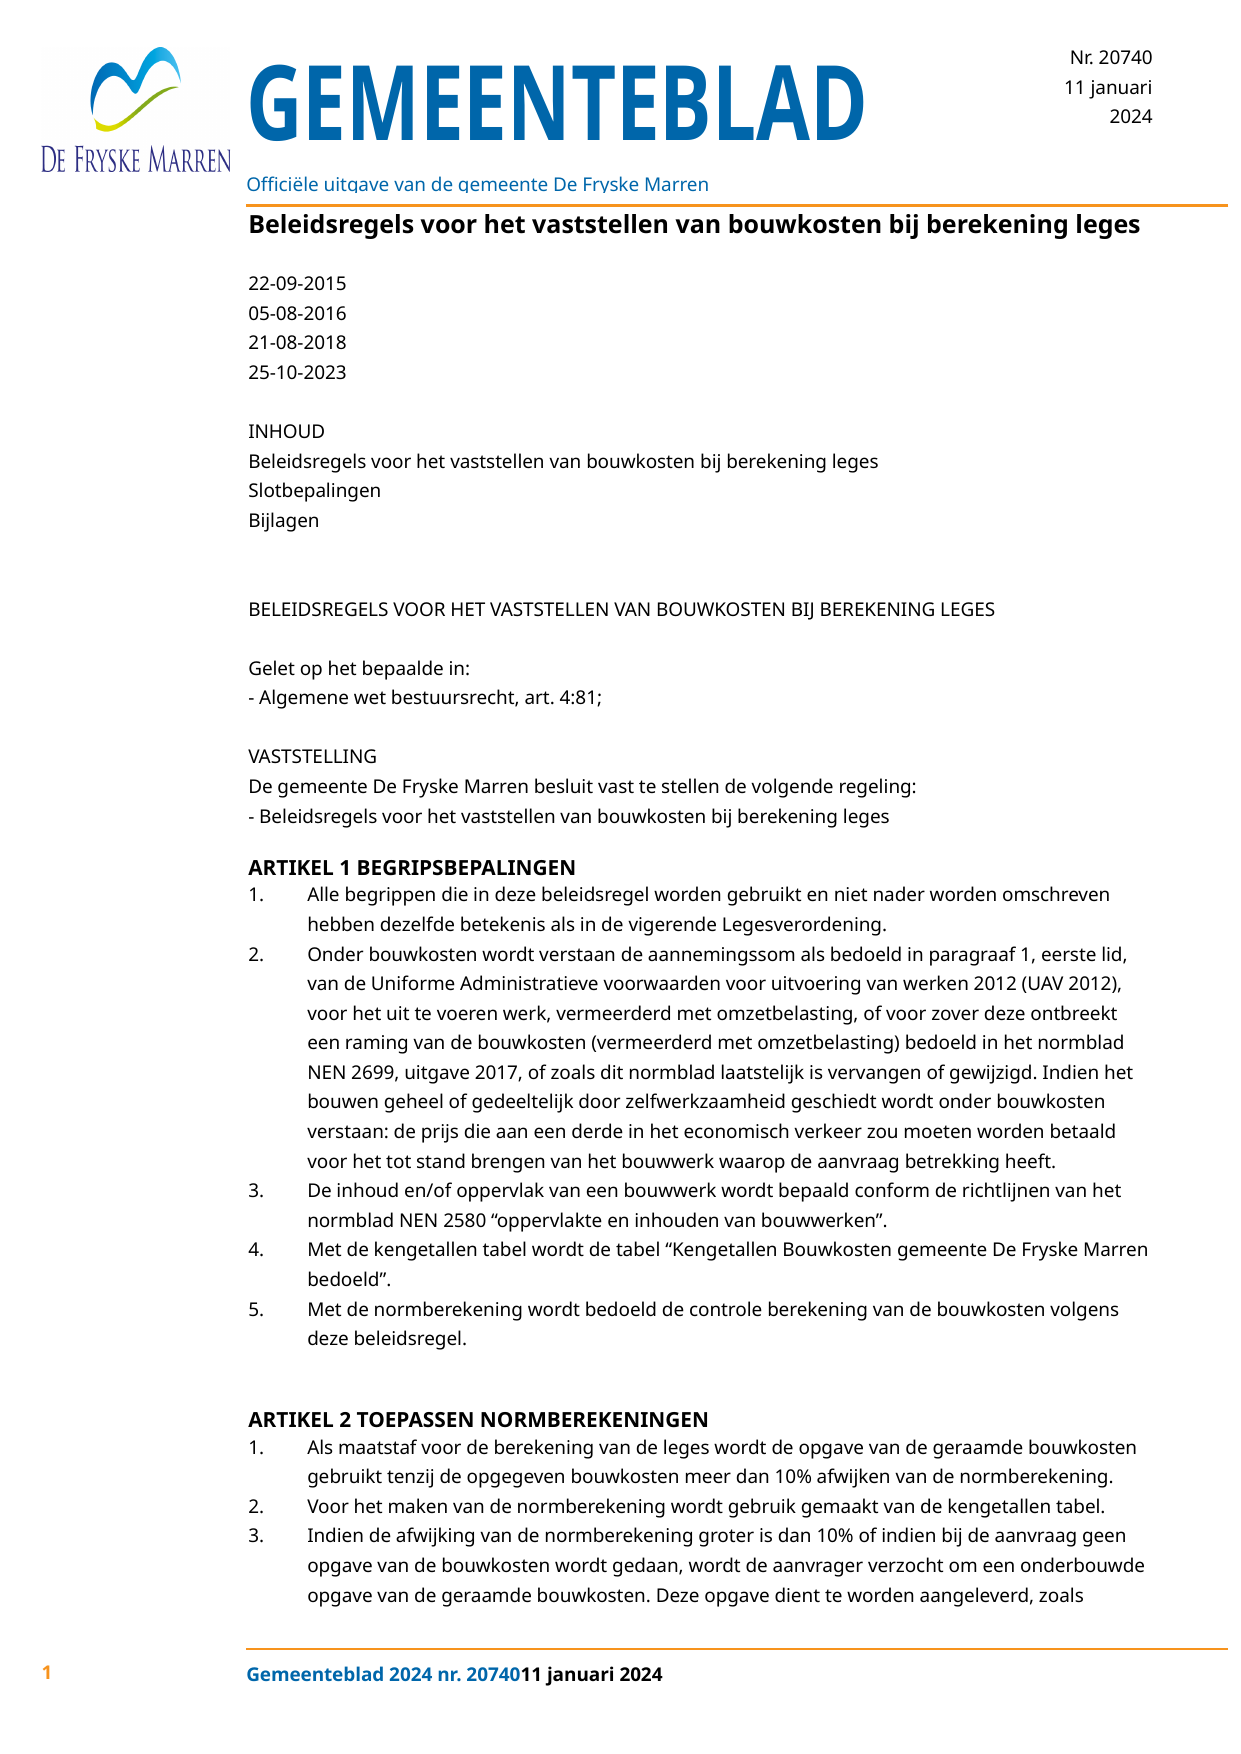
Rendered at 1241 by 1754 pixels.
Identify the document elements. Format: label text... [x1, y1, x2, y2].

text Beleidsregels voor het vaststellen van bouwkosten bij berekening leges [248, 207, 1152, 241]
list Met de kengetallen tabel wordt de tabel “Kengetallen Bouwkosten gemeente De Fryske Marren bedoeld”. [248, 1237, 1152, 1292]
list De inhoud en/of oppervlak van een bouwwerk wordt bepaald conform de richtlijnen van het normblad NEN 2580 “oppervlakte en inhouden van bouwwerken”. [248, 1177, 1152, 1233]
picture [41, 47, 231, 172]
text Beleidsregels voor het vaststellen van bouwkosten bij berekening leges [248, 448, 1152, 473]
list Voor het maken van de normberekening wordt gebruik gemaakt van de kengetallen tabel. [248, 1493, 1152, 1519]
list Alle begrippen die in deze beleidsregel worden gebruikt en niet nader worden omschreven hebben dezelfde betekenis als in de vigerende Legesverordening. [248, 882, 1152, 937]
text ARTIKEL 2 TOEPASSEN NORMBEREKENINGEN [248, 1405, 1152, 1434]
list Met de normberekening wordt bedoeld de controle berekening van de bouwkosten volgens deze beleidsregel. [248, 1296, 1152, 1351]
text 22-09-2015 [248, 270, 1152, 296]
text INHOUD [248, 418, 1152, 444]
list Indien de afwijking van de normberekening groter is dan 10% of indien bij de aanvraag geen opgave van de bouwkosten wordt gedaan, wordt de aanvrager verzocht om een onderbouwde opgave van de geraamde bouwkosten. Deze opgave dient te worden aangeleverd, zoals [248, 1523, 1152, 1607]
text Bijlagen [248, 507, 1152, 533]
list Als maatstaf voor de berekening van de leges wordt de opgave van de geraamde bouwkosten gebruikt tenzij de opgegeven bouwkosten meer dan 10% afwijken van de normberekening. [248, 1434, 1152, 1489]
list Onder bouwkosten wordt verstaan de aannemingssom als bedoeld in paragraaf 1, eerste lid, van de Uniforme Administratieve voorwaarden voor uitvoering van werken 2012 (UAV 2012), voor het uit te voeren werk, vermeerderd met omzetbelasting, of voor zover deze ontbreekt een raming van de bouwkosten (vermeerderd met omzetbelasting) bedoeld in het normblad NEN 2699, uitgave 2017, of zoals dit normblad laatstelijk is vervangen of gewijzigd. Indien het bouwen geheel of gedeeltelijk door zelfwerkzaamheid geschiedt wordt onder bouwkosten verstaan: de prijs die aan een derde in het economisch verkeer zou moeten worden betaald voor het tot stand brengen van het bouwwerk waarop de aanvraag betrekking heeft. [248, 941, 1152, 1174]
text BELEIDSREGELS VOOR HET VASTSTELLEN VAN BOUWKOSTEN BIJ BEREKENING LEGES [248, 596, 1152, 621]
text 25-10-2023 [248, 359, 1152, 385]
text - Algemene wet bestuursrecht, art. 4:81; [248, 684, 1152, 710]
text ARTIKEL 1 BEGRIPSBEPALINGEN [248, 853, 1152, 882]
text VASTSTELLING [248, 744, 1152, 769]
text Gelet op het bepaalde in: [248, 655, 1152, 681]
text - Beleidsregels voor het vaststellen van bouwkosten bij berekening leges [248, 803, 1152, 828]
text 05-08-2016 [248, 300, 1152, 326]
text Slotbepalingen [248, 477, 1152, 503]
text De gemeente De Fryske Marren besluit vast te stellen de volgende regeling: [248, 773, 1152, 799]
text 21-08-2018 [248, 329, 1152, 355]
